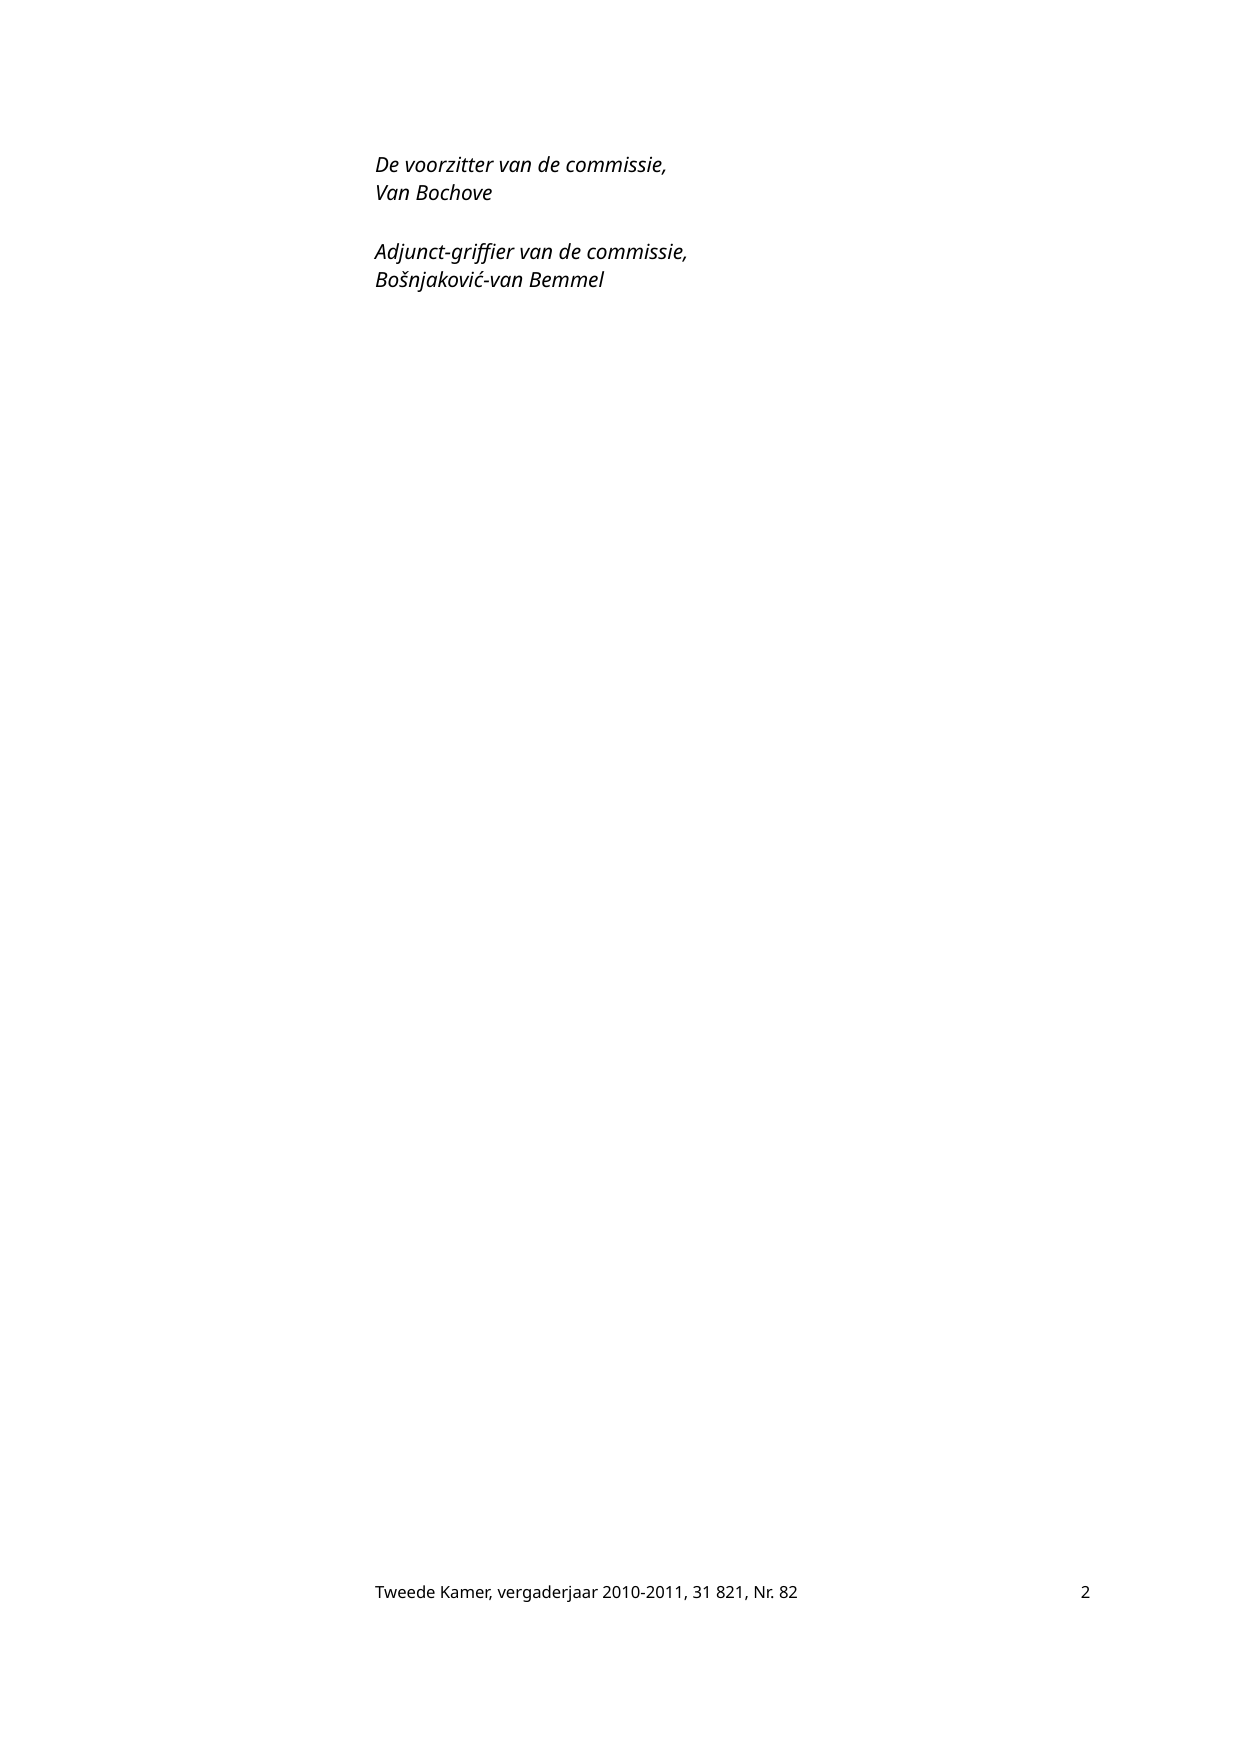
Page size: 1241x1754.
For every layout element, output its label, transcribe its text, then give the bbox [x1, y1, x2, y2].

text Van Bochove [375, 178, 1090, 207]
text Bošnjaković-van Bemmel [375, 265, 1090, 294]
text Adjunct-griffier van de commissie, [375, 237, 1090, 265]
text De voorzitter van de commissie, [375, 150, 1090, 178]
